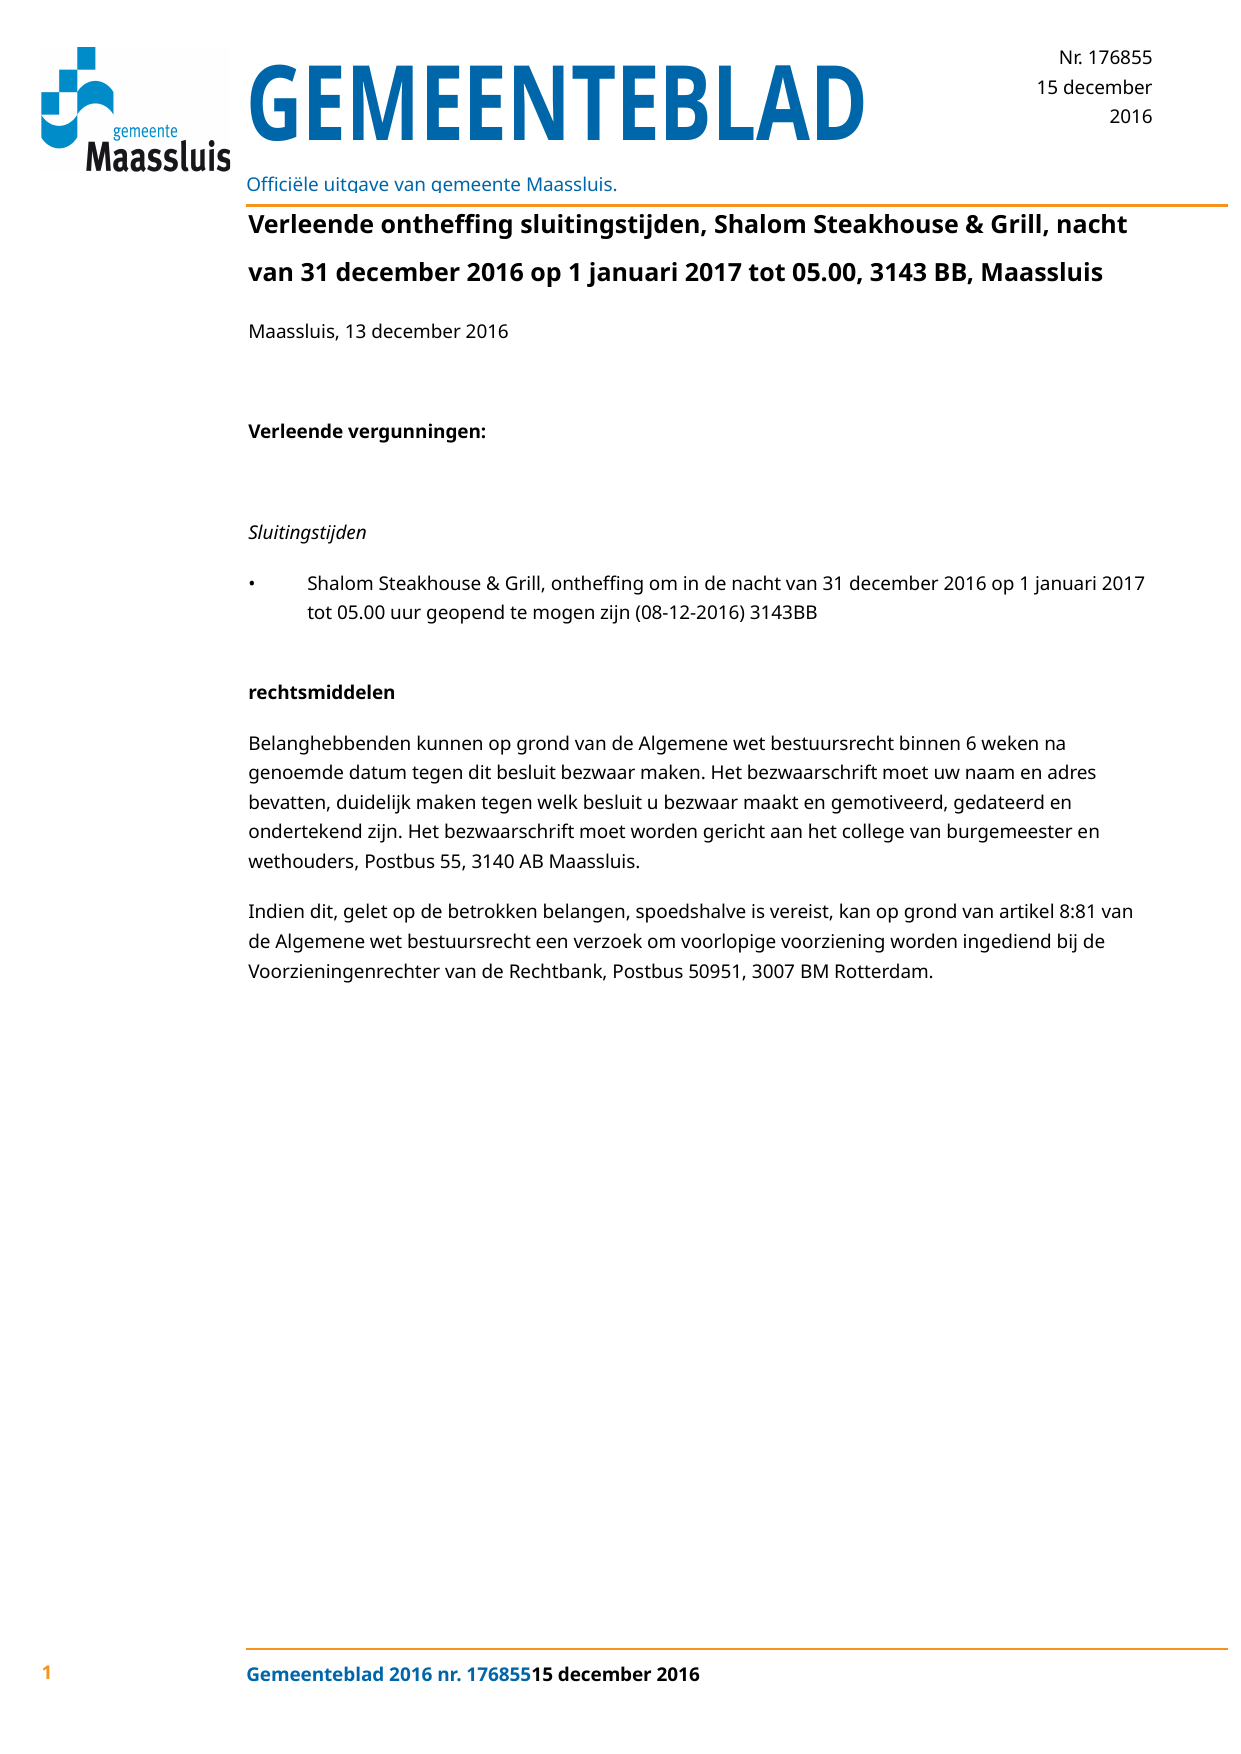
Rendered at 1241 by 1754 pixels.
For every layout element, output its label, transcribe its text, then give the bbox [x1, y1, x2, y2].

list Shalom Steakhouse & Grill, ontheffing om in de nacht van 31 december 2016 op 1 januari 2017 tot 05.00 uur geopend te mogen zijn (08-12-2016) 3143BB [248, 570, 1152, 625]
text Indien dit, gelet op de betrokken belangen, spoedshalve is vereist, kan op grond van artikel 8:81 van de Algemene wet bestuursrecht een verzoek om voorlopige voorziening worden ingediend bij de Voorzieningenrechter van de Rechtbank, Postbus 50951, 3007 BM Rotterdam. [248, 899, 1152, 984]
text Belanghebbenden kunnen op grond van de Algemene wet bestuursrecht binnen 6 weken na genoemde datum tegen dit besluit bezwaar maken. Het bezwaarschrift moet uw naam en adres bevatten, duidelijk maken tegen welk besluit u bezwaar maakt en gemotiveerd, gedateerd en ondertekend zijn. Het bezwaarschrift moet worden gericht aan het college van burgemeester en wethouders, Postbus 55, 3140 AB Maassluis. [248, 730, 1152, 874]
text Sluitingstijden [248, 519, 1152, 545]
text rechtsmiddelen [248, 679, 1152, 705]
picture [41, 47, 231, 172]
picture [41, 47, 77, 92]
text Verleende ontheffing sluitingstijden, Shalom Steakhouse & Grill, nacht van 31 december 2016 op 1 januari 2017 tot 05.00, 3143 BB, Maassluis [248, 207, 1152, 288]
text Verleende vergunningen: [248, 419, 1152, 444]
text Maassluis, 13 december 2016 [248, 318, 1152, 344]
